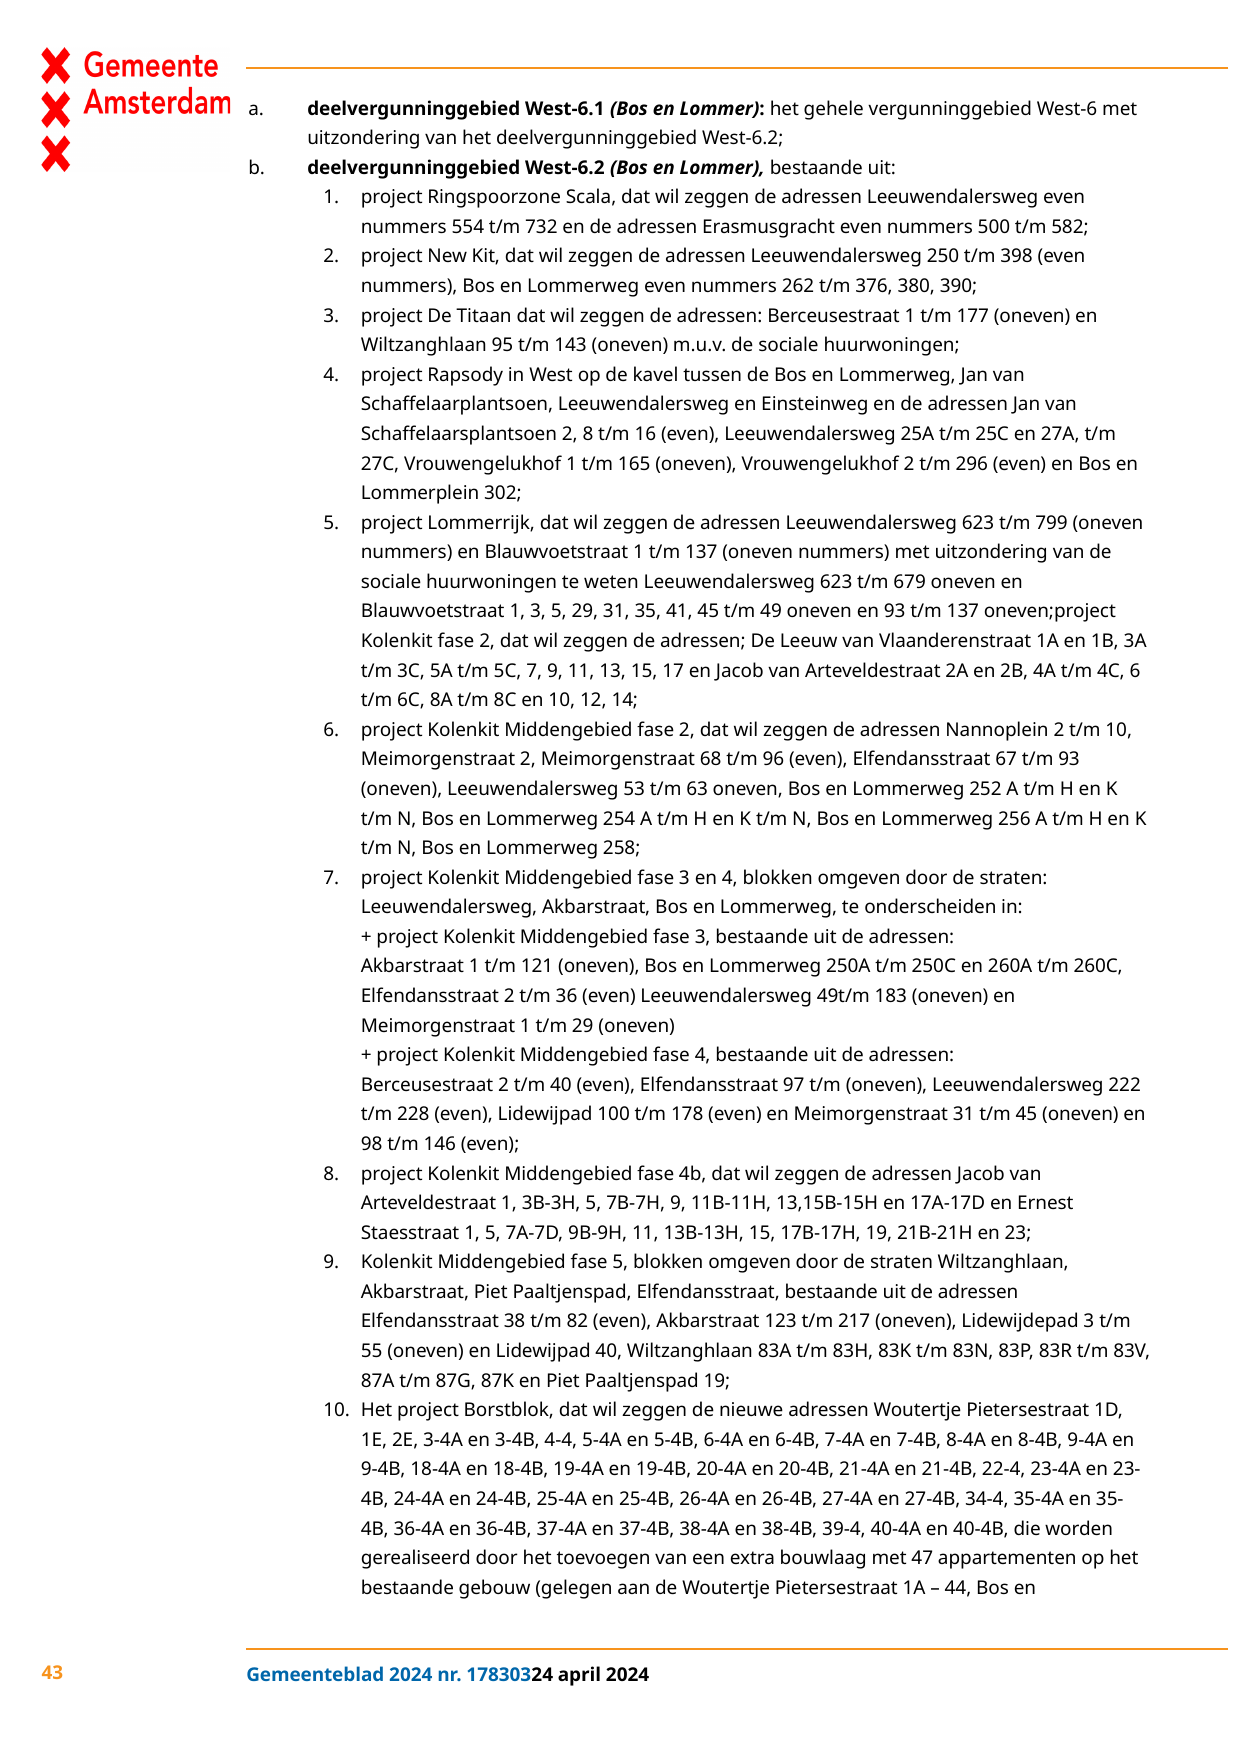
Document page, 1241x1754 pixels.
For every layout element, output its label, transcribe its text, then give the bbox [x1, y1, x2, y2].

list project Kolenkit Middengebied fase 4b, dat wil zeggen de adressen Jacob van Arteveldestraat 1, 3B-3H, 5, 7B-7H, 9, 11B-11H, 13,15B-15H en 17A-17D en Ernest Staesstraat 1, 5, 7A-7D, 9B-9H, 11, 13B-13H, 15, 17B-17H, 19, 21B-21H en 23; [323, 1160, 1152, 1245]
list project New Kit, dat wil zeggen de adressen Leeuwendalersweg 250 t/m 398 (even nummers), Bos en Lommerweg even nummers 262 t/m 376, 380, 390; [323, 243, 1152, 298]
list project Rapsody in West op de kavel tussen de Bos en Lommerweg, Jan van Schaffelaarplantsoen, Leeuwendalersweg en Einsteinweg en de adressen Jan van Schaffelaarsplantsoen 2, 8 t/m 16 (even), Leeuwendalersweg 25A t/m 25C en 27A, t/m 27C, Vrouwengelukhof 1 t/m 165 (oneven), Vrouwengelukhof 2 t/m 296 (even) en Bos en Lommerplein 302; [323, 361, 1152, 505]
list Kolenkit Middengebied fase 5, blokken omgeven door de straten Wiltzanghlaan, Akbarstraat, Piet Paaltjenspad, Elfendansstraat, bestaande uit de adressen Elfendansstraat 38 t/m 82 (even), Akbarstraat 123 t/m 217 (oneven), Lidewijdepad 3 t/m 55 (oneven) en Lidewijpad 40, Wiltzanghlaan 83A t/m 83H, 83K t/m 83N, 83P, 83R t/m 83V, 87A t/m 87G, 87K en Piet Paaltjenspad 19; [323, 1248, 1152, 1393]
list project Lommerrijk, dat wil zeggen de adressen Leeuwendalersweg 623 t/m 799 (oneven nummers) en Blauwvoetstraat 1 t/m 137 (oneven nummers) met uitzondering van de sociale huurwoningen te weten Leeuwendalersweg 623 t/m 679 oneven en Blauwvoetstraat 1, 3, 5, 29, 31, 35, 41, 45 t/m 49 oneven en 93 t/m 137 oneven;project Kolenkit fase 2, dat wil zeggen de adressen; De Leeuw van Vlaanderenstraat 1A en 1B, 3A t/m 3C, 5A t/m 5C, 7, 9, 11, 13, 15, 17 en Jacob van Arteveldestraat 2A en 2B, 4A t/m 4C, 6 t/m 6C, 8A t/m 8C en 10, 12, 14; [323, 509, 1152, 712]
list project De Titaan dat wil zeggen de adressen: Berceusestraat 1 t/m 177 (oneven) en Wiltzanghlaan 95 t/m 143 (oneven) m.u.v. de sociale huurwoningen; [323, 302, 1152, 357]
list + project Kolenkit Middengebied fase 3, bestaande uit de adressen: [323, 923, 1152, 949]
list deelvergunninggebied West-6.2 (Bos en Lommer), bestaande uit: [248, 154, 1152, 180]
list Het project Borstblok, dat wil zeggen de nieuwe adressen Woutertje Pietersestraat 1D, 1E, 2E, 3-4A en 3-4B, 4-4, 5-4A en 5-4B, 6-4A en 6-4B, 7-4A en 7-4B, 8-4A en 8-4B, 9-4A en 9-4B, 18-4A en 18-4B, 19-4A en 19-4B, 20-4A en 20-4B, 21-4A en 21-4B, 22-4, 23-4A en 23-4B, 24-4A en 24-4B, 25-4A en 25-4B, 26-4A en 26-4B, 27-4A en 27-4B, 34-4, 35-4A en 35-4B, 36-4A en 36-4B, 37-4A en 37-4B, 38-4A en 38-4B, 39-4, 40-4A en 40-4B, die worden gerealiseerd door het toevoegen van een extra bouwlaag met 47 appartementen op het bestaande gebouw (gelegen aan de Woutertje Pietersestraat 1A – 44, Bos en [323, 1396, 1152, 1600]
list project Ringspoorzone Scala, dat wil zeggen de adressen Leeuwendalersweg even nummers 554 t/m 732 en de adressen Erasmusgracht even nummers 500 t/m 582; [323, 183, 1152, 239]
list project Kolenkit Middengebied fase 3 en 4, blokken omgeven door de straten: Leeuwendalersweg, Akbarstraat, Bos en Lommerweg, te onderscheiden in: [323, 864, 1152, 919]
list + project Kolenkit Middengebied fase 4, bestaande uit de adressen: [323, 1041, 1152, 1067]
list deelvergunninggebied West-6.1 (Bos en Lommer): het gehele vergunninggebied West-6 met uitzondering van het deelvergunninggebied West-6.2; [248, 95, 1152, 150]
list Akbarstraat 1 t/m 121 (oneven), Bos en Lommerweg 250A t/m 250C en 260A t/m 260C, Elfendansstraat 2 t/m 36 (even) Leeuwendalersweg 49t/m 183 (oneven) en Meimorgenstraat 1 t/m 29 (oneven) [323, 953, 1152, 1038]
picture [41, 47, 231, 172]
list Berceusestraat 2 t/m 40 (even), Elfendansstraat 97 t/m (oneven), Leeuwendalersweg 222 t/m 228 (even), Lidewijpad 100 t/m 178 (even) en Meimorgenstraat 31 t/m 45 (oneven) en 98 t/m 146 (even); [323, 1071, 1152, 1156]
list project Kolenkit Middengebied fase 2, dat wil zeggen de adressen Nannoplein 2 t/m 10, Meimorgenstraat 2, Meimorgenstraat 68 t/m 96 (even), Elfendansstraat 67 t/m 93 (oneven), Leeuwendalersweg 53 t/m 63 oneven, Bos en Lommerweg 252 A t/m H en K t/m N, Bos en Lommerweg 254 A t/m H en K t/m N, Bos en Lommerweg 256 A t/m H en K t/m N, Bos en Lommerweg 258; [323, 716, 1152, 860]
